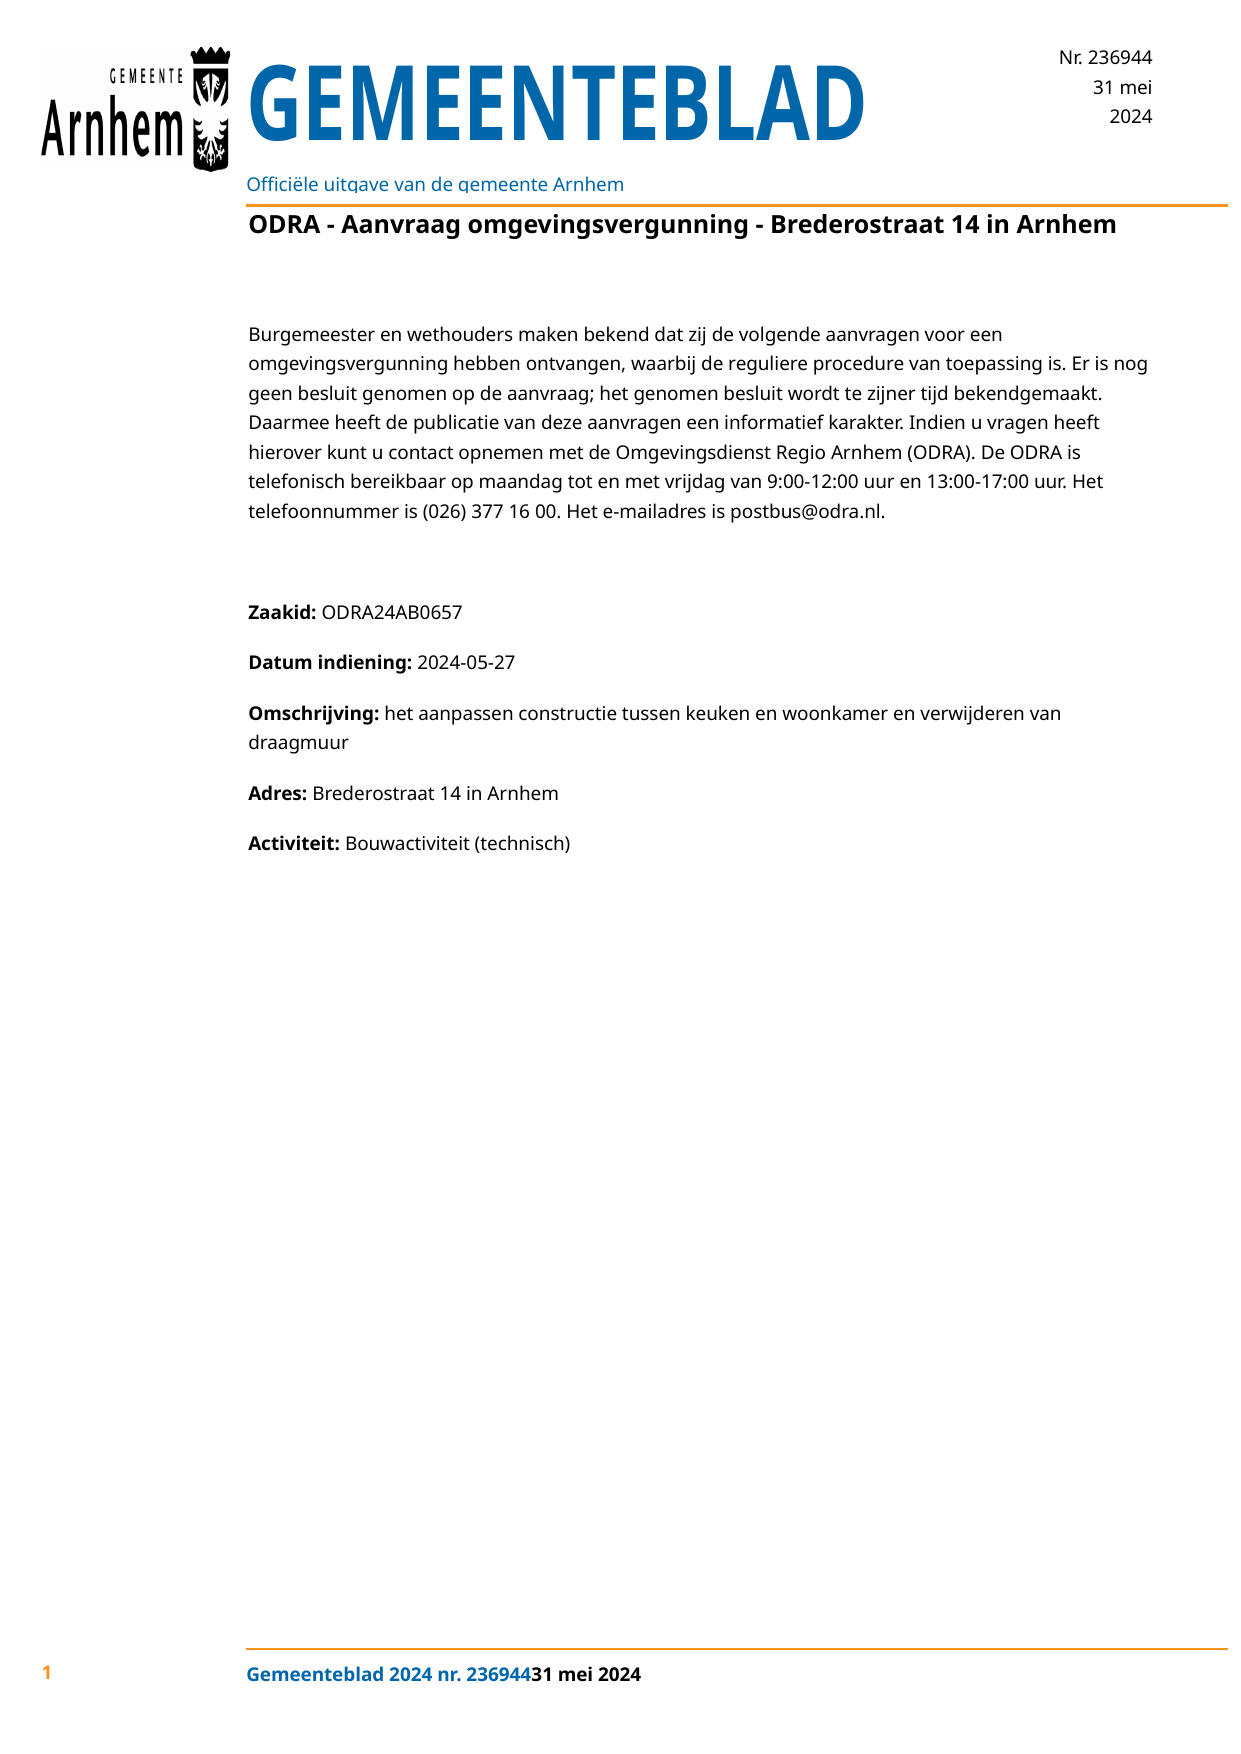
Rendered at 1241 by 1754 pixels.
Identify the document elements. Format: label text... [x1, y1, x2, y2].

text Burgemeester en wethouders maken bekend dat zij de volgende aanvragen voor een omgevingsvergunning hebben ontvangen, waarbij de reguliere procedure van toepassing is. Er is nog geen besluit genomen op de aanvraag; het genomen besluit wordt te zijner tijd bekendgemaakt. Daarmee heeft de publicatie van deze aanvragen een informatief karakter. Indien u vragen heeft hierover kunt u contact opnemen met de Omgevingsdienst Regio Arnhem (ODRA). De ODRA is telefonisch bereikbaar op maandag tot en met vrijdag van 9:00-12:00 uur en 13:00-17:00 uur. Het telefoonnummer is (026) 377 16 00. Het e-mailadres is postbus@odra.nl. [248, 321, 1152, 524]
text Activiteit: Bouwactiviteit (technisch) [248, 830, 1152, 856]
text Datum indiening: 2024-05-27 [248, 649, 1152, 675]
text ODRA - Aanvraag omgevingsvergunning - Brederostraat 14 in Arnhem [248, 207, 1152, 241]
text Omschrijving: het aanpassen constructie tussen keuken en woonkamer en verwijderen van draagmuur [248, 700, 1152, 755]
picture [41, 47, 231, 172]
text Zaakid: ODRA24AB0657 [248, 599, 1152, 625]
text Adres: Brederostraat 14 in Arnhem [248, 780, 1152, 806]
